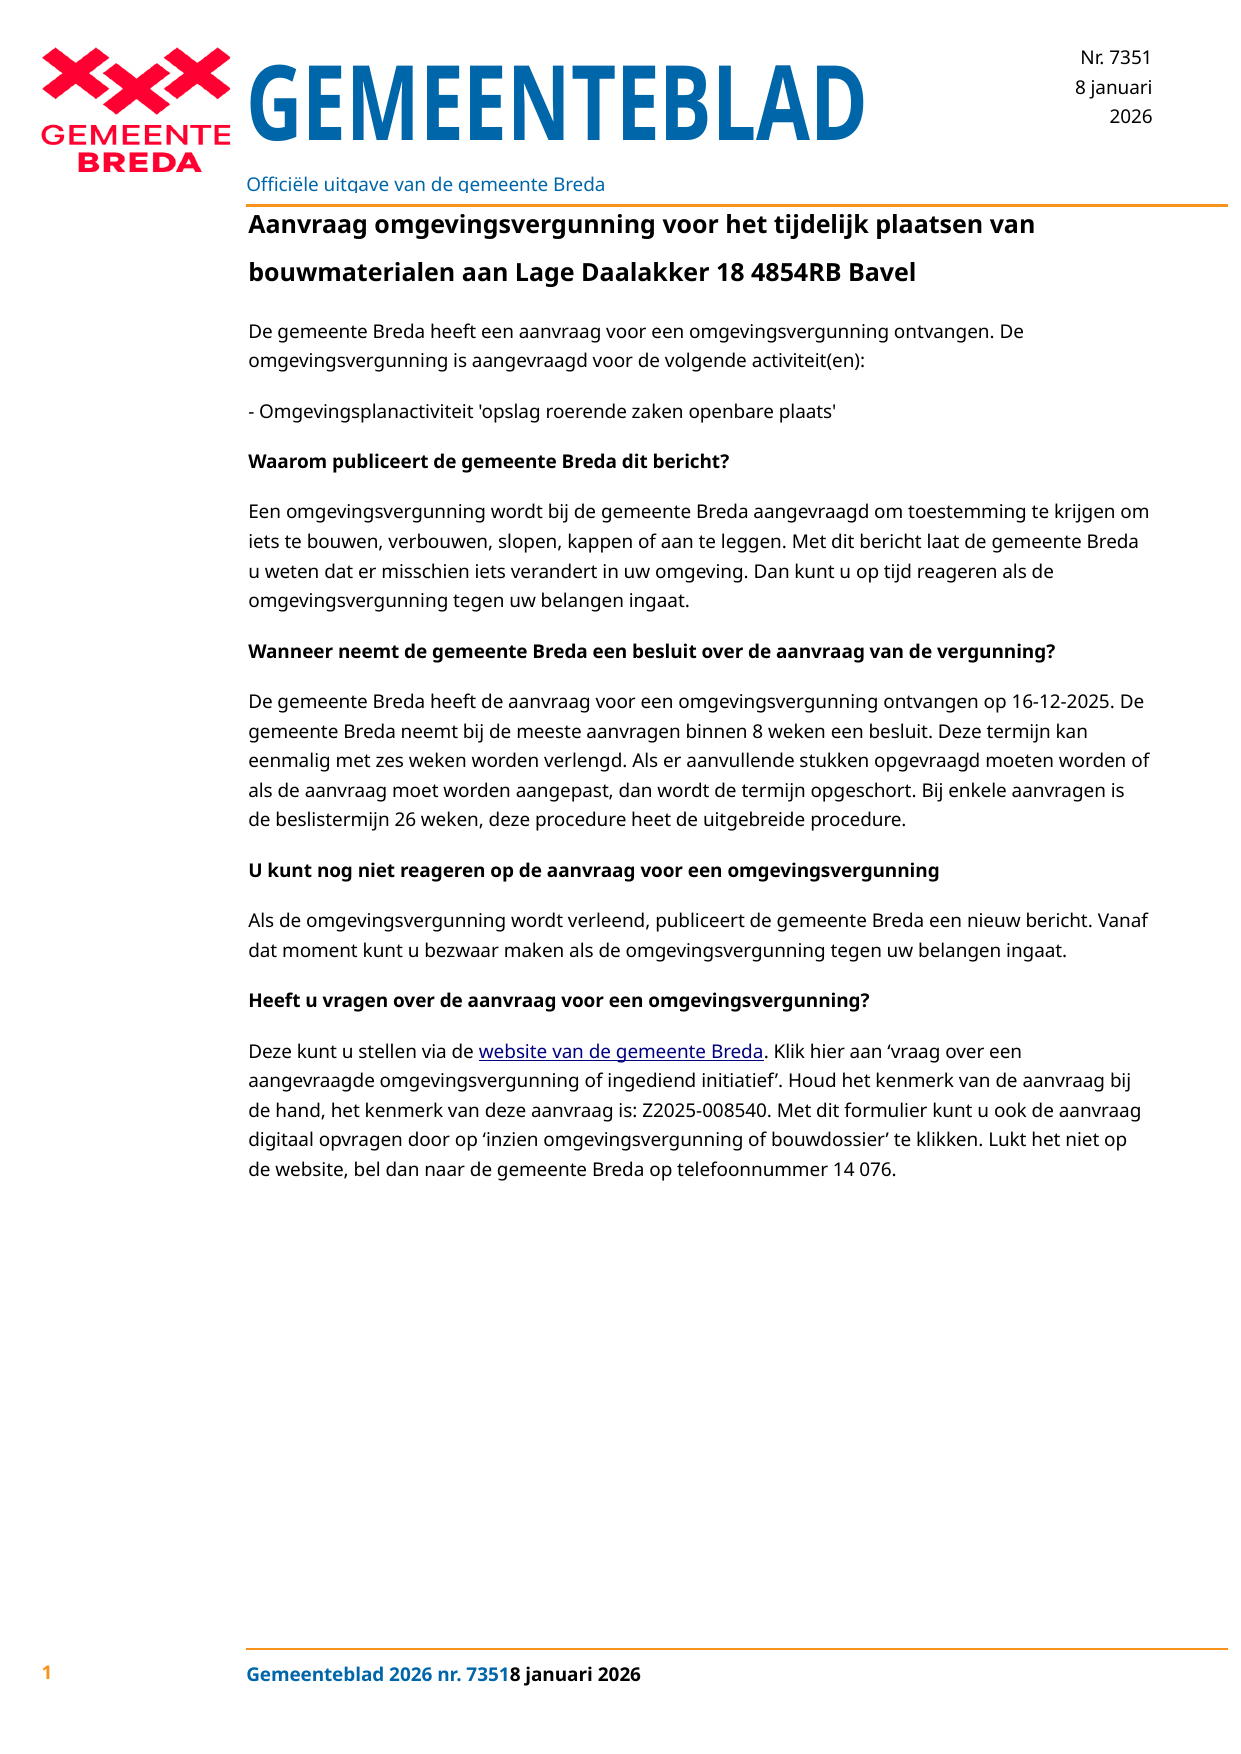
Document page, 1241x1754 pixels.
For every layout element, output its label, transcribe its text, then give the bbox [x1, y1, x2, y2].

text De gemeente Breda heeft de aanvraag voor een omgevingsvergunning ontvangen op 16-12-2025. De gemeente Breda neemt bij de meeste aanvragen binnen 8 weken een besluit. Deze termijn kan eenmalig met zes weken worden verlengd. Als er aanvullende stukken opgevraagd moeten worden of als de aanvraag moet worden aangepast, dan wordt de termijn opgeschort. Bij enkele aanvragen is de beslistermijn 26 weken, deze procedure heet de uitgebreide procedure. [248, 688, 1152, 832]
text Een omgevingsvergunning wordt bij de gemeente Breda aangevraagd om toestemming te krijgen om iets te bouwen, verbouwen, slopen, kappen of aan te leggen. Met dit bericht laat de gemeente Breda u weten dat er misschien iets verandert in uw omgeving. Dan kunt u op tijd reageren als de omgevingsvergunning tegen uw belangen ingaat. [248, 499, 1152, 613]
text Waarom publiceert de gemeente Breda dit bericht? [248, 448, 1152, 474]
text Wanneer neemt de gemeente Breda een besluit over de aanvraag van de vergunning? [248, 638, 1152, 664]
text Als de omgevingsvergunning wordt verleend, publiceert de gemeente Breda een nieuw bericht. Vanaf dat moment kunt u bezwaar maken als de omgevingsvergunning tegen uw belangen ingaat. [248, 907, 1152, 963]
text Heeft u vragen over de aanvraag voor een omgevingsvergunning? [248, 987, 1152, 1013]
picture [41, 47, 231, 172]
text - Omgevingsplanactiviteit 'opslag roerende zaken openbare plaats' [248, 398, 1152, 424]
text Deze kunt u stellen via de website van de gemeente Breda. Klik hier aan ‘vraag over een aangevraagde omgevingsvergunning of ingediend initiatief’. Houd het kenmerk van de aanvraag bij de hand, het kenmerk van deze aanvraag is: Z2025-008540. Met dit formulier kunt u ook de aanvraag digitaal opvragen door op ‘inzien omgevingsvergunning of bouwdossier’ te klikken. Lukt het niet op de website, bel dan naar de gemeente Breda op telefoonnummer 14 076. [248, 1038, 1152, 1182]
text Aanvraag omgevingsvergunning voor het tijdelijk plaatsen van bouwmaterialen aan Lage Daalakker 18 4854RB Bavel [248, 207, 1152, 288]
text De gemeente Breda heeft een aanvraag voor een omgevingsvergunning ontvangen. De omgevingsvergunning is aangevraagd voor de volgende activiteit(en): [248, 318, 1152, 373]
text U kunt nog niet reageren op de aanvraag voor een omgevingsvergunning [248, 857, 1152, 883]
